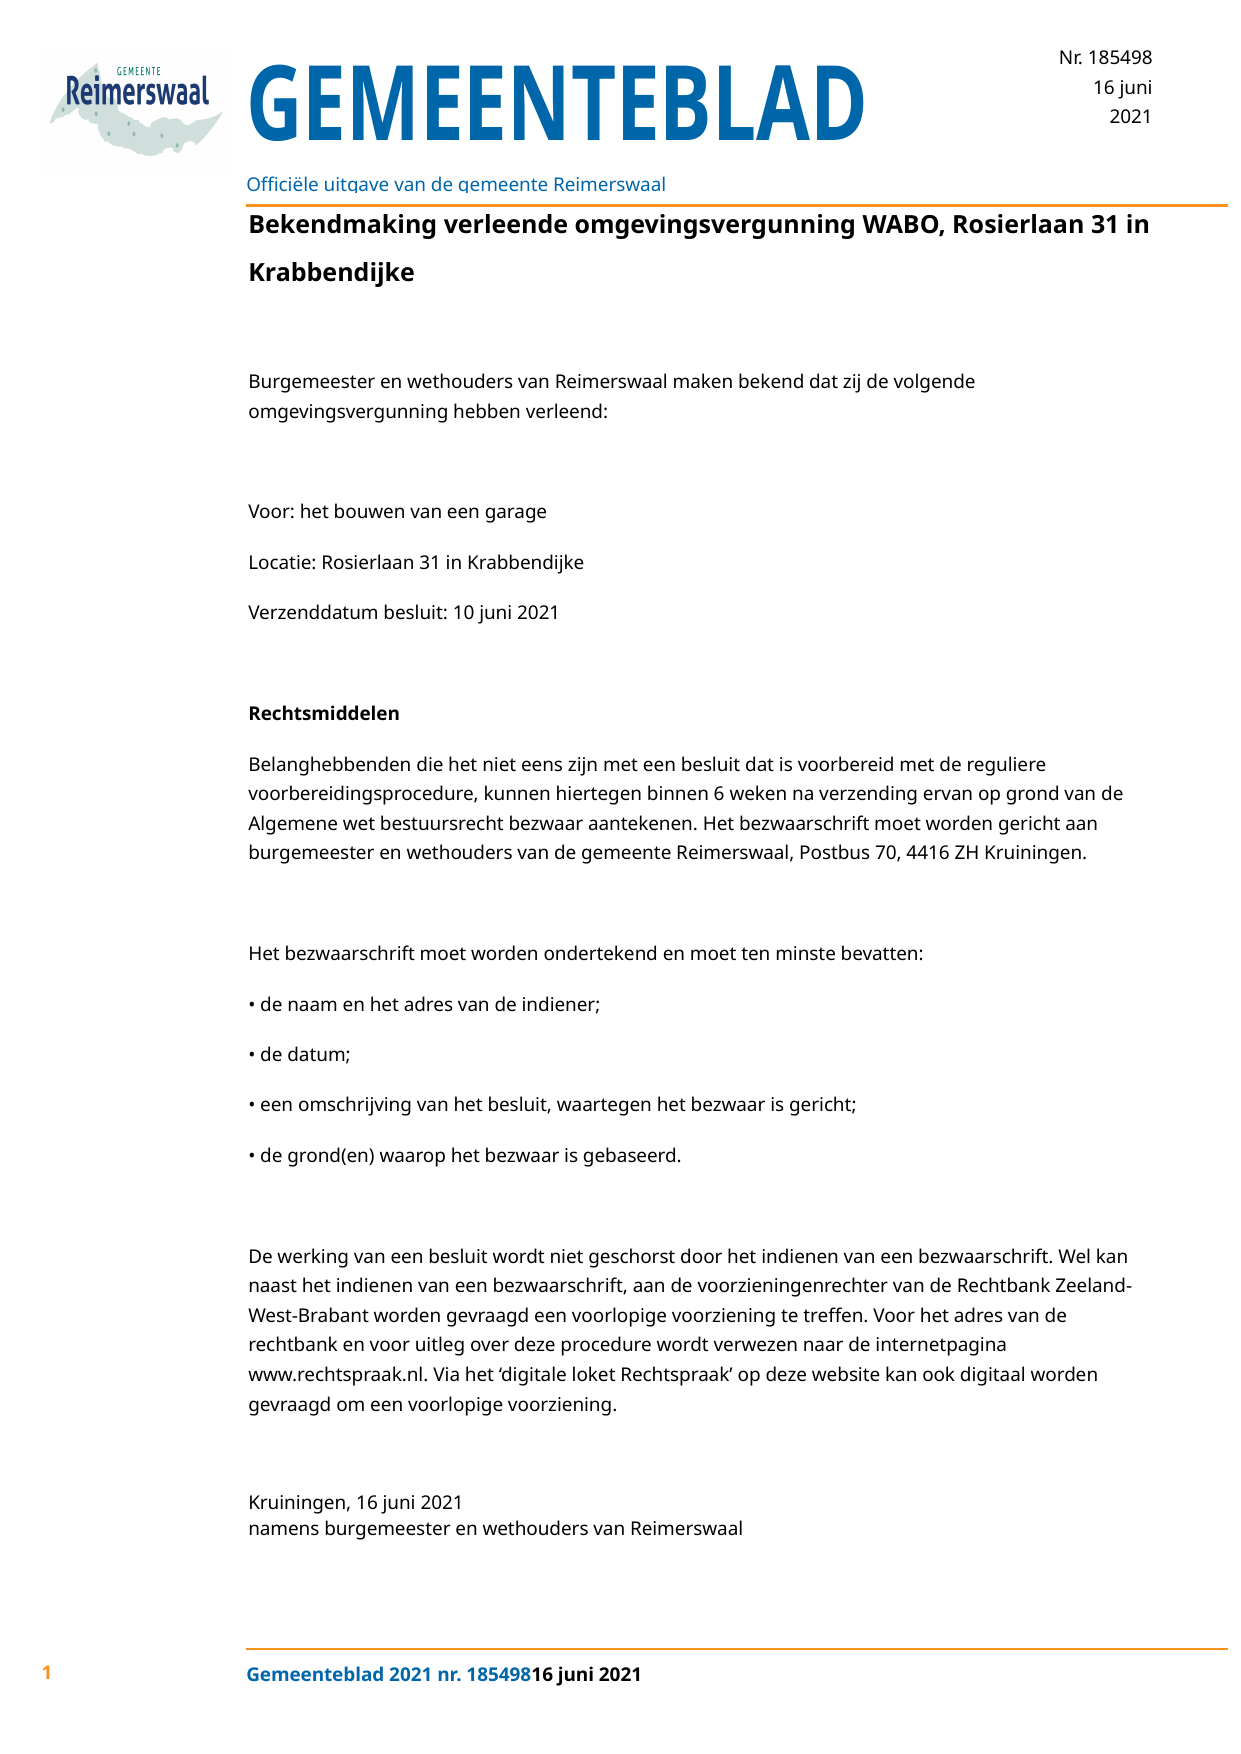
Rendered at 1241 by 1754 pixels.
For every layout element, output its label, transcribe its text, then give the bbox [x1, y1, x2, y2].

text Locatie: Rosierlaan 31 in Krabbendijke [248, 549, 1152, 575]
text Voor: het bouwen van een garage [248, 499, 1152, 524]
text namens burgemeester en wethouders van Reimerswaal [248, 1515, 1152, 1541]
text De werking van een besluit wordt niet geschorst door het indienen van een bezwaarschrift. Wel kan naast het indienen van een bezwaarschrift, aan de voorzieningenrechter van de Rechtbank Zeeland-West-Brabant worden gevraagd een voorlopige voorziening te treffen. Voor het adres van de rechtbank en voor uitleg over deze procedure wordt verwezen naar de internetpagina www.rechtspraak.nl. Via het ‘digitale loket Rechtspraak’ op deze website kan ook digitaal worden gevraagd om een voorlopige voorziening. [248, 1243, 1152, 1417]
text Kruiningen, 16 juni 2021 [248, 1489, 1152, 1515]
picture [41, 47, 231, 172]
text Verzenddatum besluit: 10 juni 2021 [248, 599, 1152, 625]
text Rechtsmiddelen [248, 700, 1152, 726]
text • de naam en het adres van de indiener; [248, 991, 1152, 1017]
text Het bezwaarschrift moet worden ondertekend en moet ten minste bevatten: [248, 940, 1152, 966]
text • de grond(en) waarop het bezwaar is gebaseerd. [248, 1142, 1152, 1168]
text Bekendmaking verleende omgevingsvergunning WABO, Rosierlaan 31 in Krabbendijke [248, 207, 1152, 288]
text • de datum; [248, 1041, 1152, 1067]
text • een omschrijving van het besluit, waartegen het bezwaar is gericht; [248, 1092, 1152, 1117]
text Burgemeester en wethouders van Reimerswaal maken bekend dat zij de volgende omgevingsvergunning hebben verleend: [248, 368, 1152, 424]
text Belanghebbenden die het niet eens zijn met een besluit dat is voorbereid met de reguliere voorbereidingsprocedure, kunnen hiertegen binnen 6 weken na verzending ervan op grond van de Algemene wet bestuursrecht bezwaar aantekenen. Het bezwaarschrift moet worden gericht aan burgemeester en wethouders van de gemeente Reimerswaal, Postbus 70, 4416 ZH Kruiningen. [248, 751, 1152, 865]
